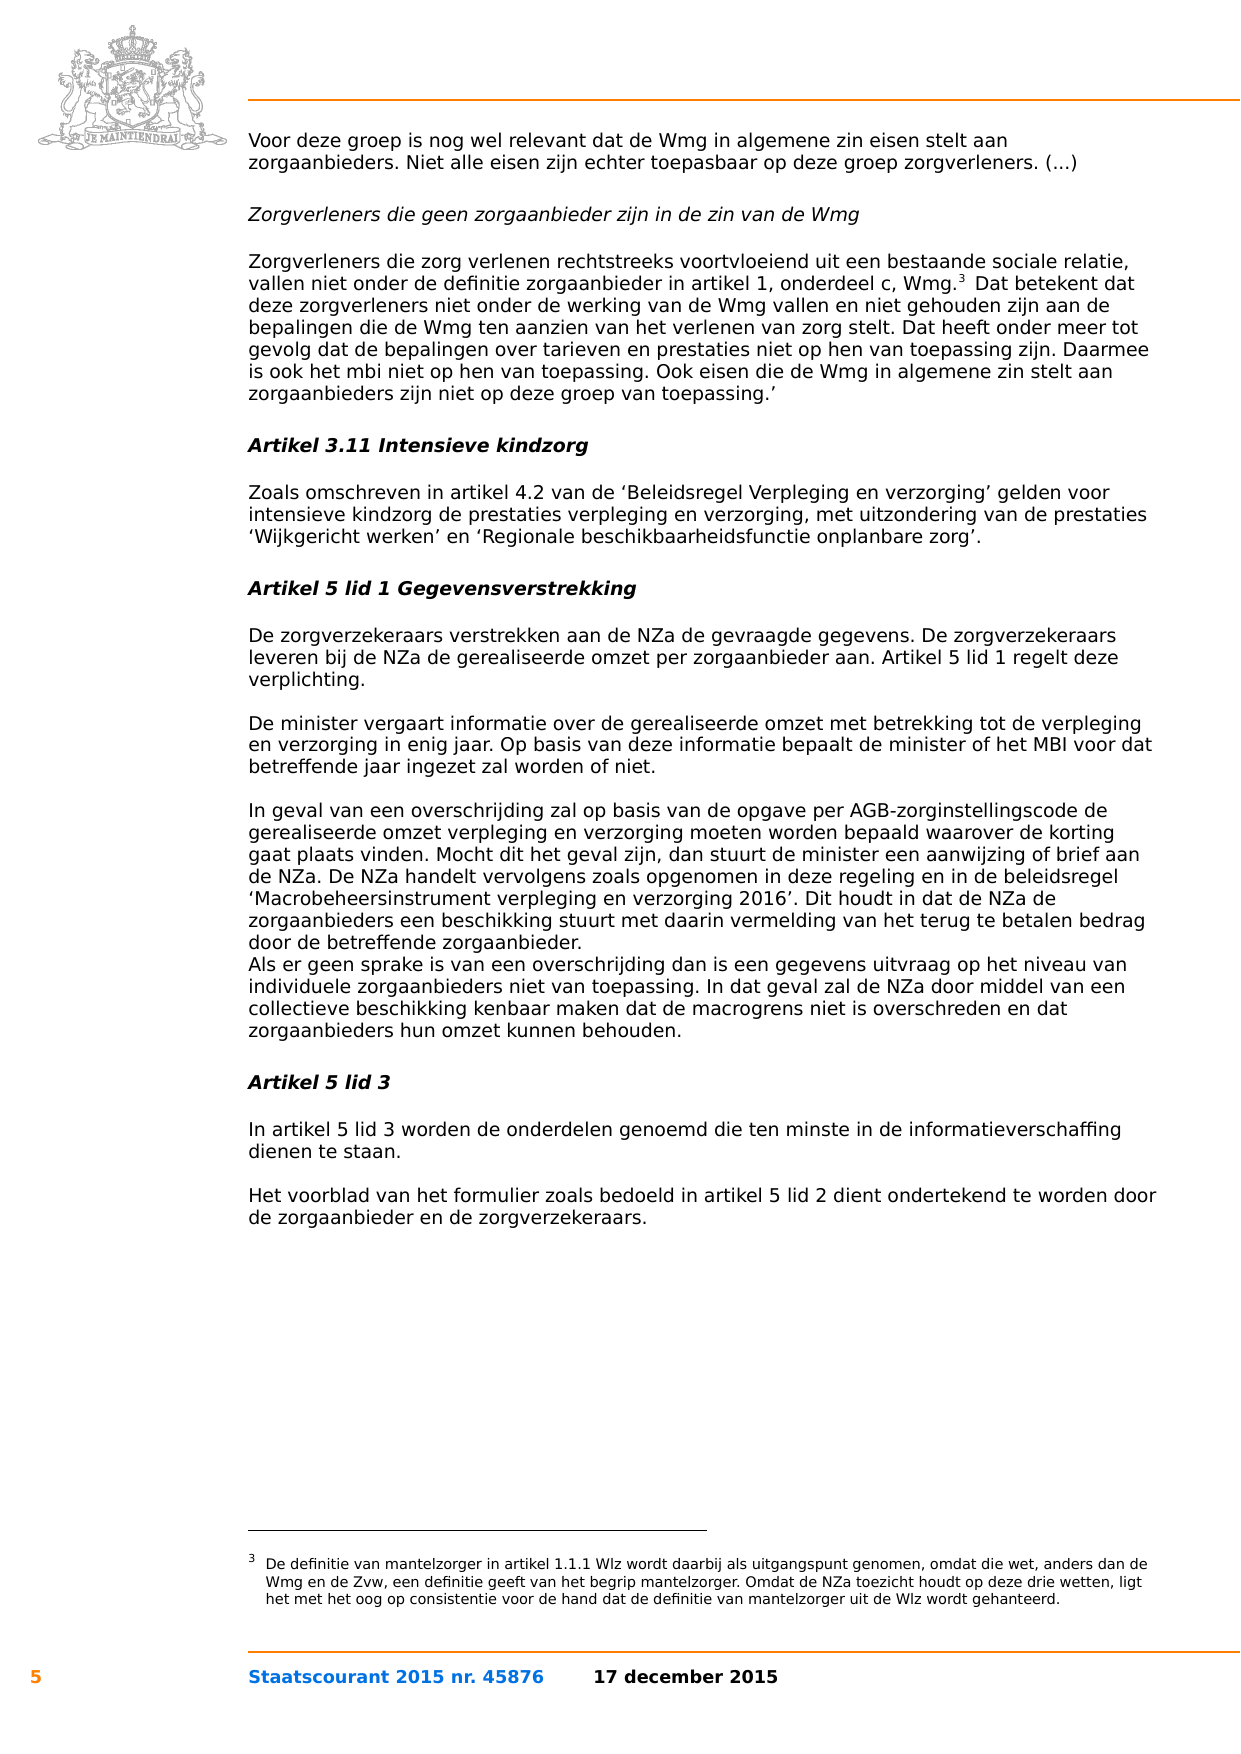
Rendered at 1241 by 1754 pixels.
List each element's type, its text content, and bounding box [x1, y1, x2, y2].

text Als er geen sprake is van een overschrijding dan is een gegevens uitvraag op het niveau van individuele zorgaanbieders niet van toepassing. In dat geval zal de NZa door middel van een collectieve beschikking kenbaar maken dat de macrogrens niet is overschreden en dat zorgaanbieders hun omzet kunnen behouden. [248, 954, 1163, 1042]
text De minister vergaart informatie over de gerealiseerde omzet met betrekking tot de verpleging en verzorging in enig jaar. Op basis van deze informatie bepaalt de minister of het MBI voor dat betreffende jaar ingezet zal worden of niet. [248, 712, 1163, 778]
text Voor deze groep is nog wel relevant dat de Wmg in algemene zin eisen stelt aan zorgaanbieders. Niet alle eisen zijn echter toepasbaar op deze groep zorgverleners. (...) [248, 130, 1163, 174]
text Zoals omschreven in artikel 4.2 van de ‘Beleidsregel Verpleging en verzorging’ gelden voor intensieve kindzorg de prestaties verpleging en verzorging, met uitzondering van de prestaties ‘Wijkgericht werken’ en ‘Regionale beschikbaarheidsfunctie onplanbare zorg’. [248, 482, 1163, 548]
text De definitie van mantelzorger in artikel 1.1.1 Wlz wordt daarbij als uitgangspunt genomen, omdat die wet, anders dan de Wmg en de Zvw, een definitie geeft van het begrip mantelzorger. Omdat de NZa toezicht houdt op deze drie wetten, ligt het met het oog op consistentie voor de hand dat de definitie van mantelzorger uit de Wlz wordt gehanteerd. [248, 1552, 1163, 1608]
text In artikel 5 lid 3 worden de onderdelen genoemd die ten minste in de informatieverschaffing dienen te staan. [248, 1119, 1163, 1163]
text De zorgverzekeraars verstrekken aan de NZa de gevraagde gegevens. De zorgverzekeraars leveren bij de NZa de gerealiseerde omzet per zorgaanbieder aan. Artikel 5 lid 1 regelt deze verplichting. [248, 624, 1163, 691]
text Het voorblad van het formulier zoals bedoeld in artikel 5 lid 2 dient ondertekend te worden door de zorgaanbieder en de zorgverzekeraars. [248, 1185, 1163, 1229]
subtitle Artikel 3.11 Intensieve kindzorg [248, 435, 1163, 457]
picture [38, 25, 227, 150]
text Zorgverleners die zorg verlenen rechtstreeks voortvloeiend uit een bestaande sociale relatie, vallen niet onder de definitie zorgaanbieder in artikel 1, onderdeel c, Wmg. Dat betekent dat deze zorgverleners niet onder de werking van de Wmg vallen en niet gehouden zijn aan de bepalingen die de Wmg ten aanzien van het verlenen van zorg stelt. Dat heeft onder meer tot gevolg dat de bepalingen over tarieven en prestaties niet op hen van toepassing zijn. Daarmee is ook het mbi niet op hen van toepassing. Ook eisen die de Wmg in algemene zin stelt aan zorgaanbieders zijn niet op deze groep van toepassing.’ [248, 251, 1163, 405]
subtitle Artikel 5 lid 1 Gegevensverstrekking [248, 578, 1163, 599]
subtitle Artikel 5 lid 3 [248, 1072, 1163, 1094]
text In geval van een overschrijding zal op basis van de opgave per AGB-zorginstellingscode de gerealiseerde omzet verpleging en verzorging moeten worden bepaald waarover de korting gaat plaats vinden. Mocht dit het geval zijn, dan stuurt de minister een aanwijzing of brief aan de NZa. De NZa handelt vervolgens zoals opgenomen in deze regeling en in de beleidsregel ‘Macrobeheersinstrument verpleging en verzorging 2016’. Dit houdt in dat de NZa de zorgaanbieders een beschikking stuurt met daarin vermelding van het terug te betalen bedrag door de betreffende zorgaanbieder. [248, 800, 1163, 954]
subtitle Zorgverleners die geen zorgaanbieder zijn in de zin van de Wmg [248, 204, 1163, 226]
